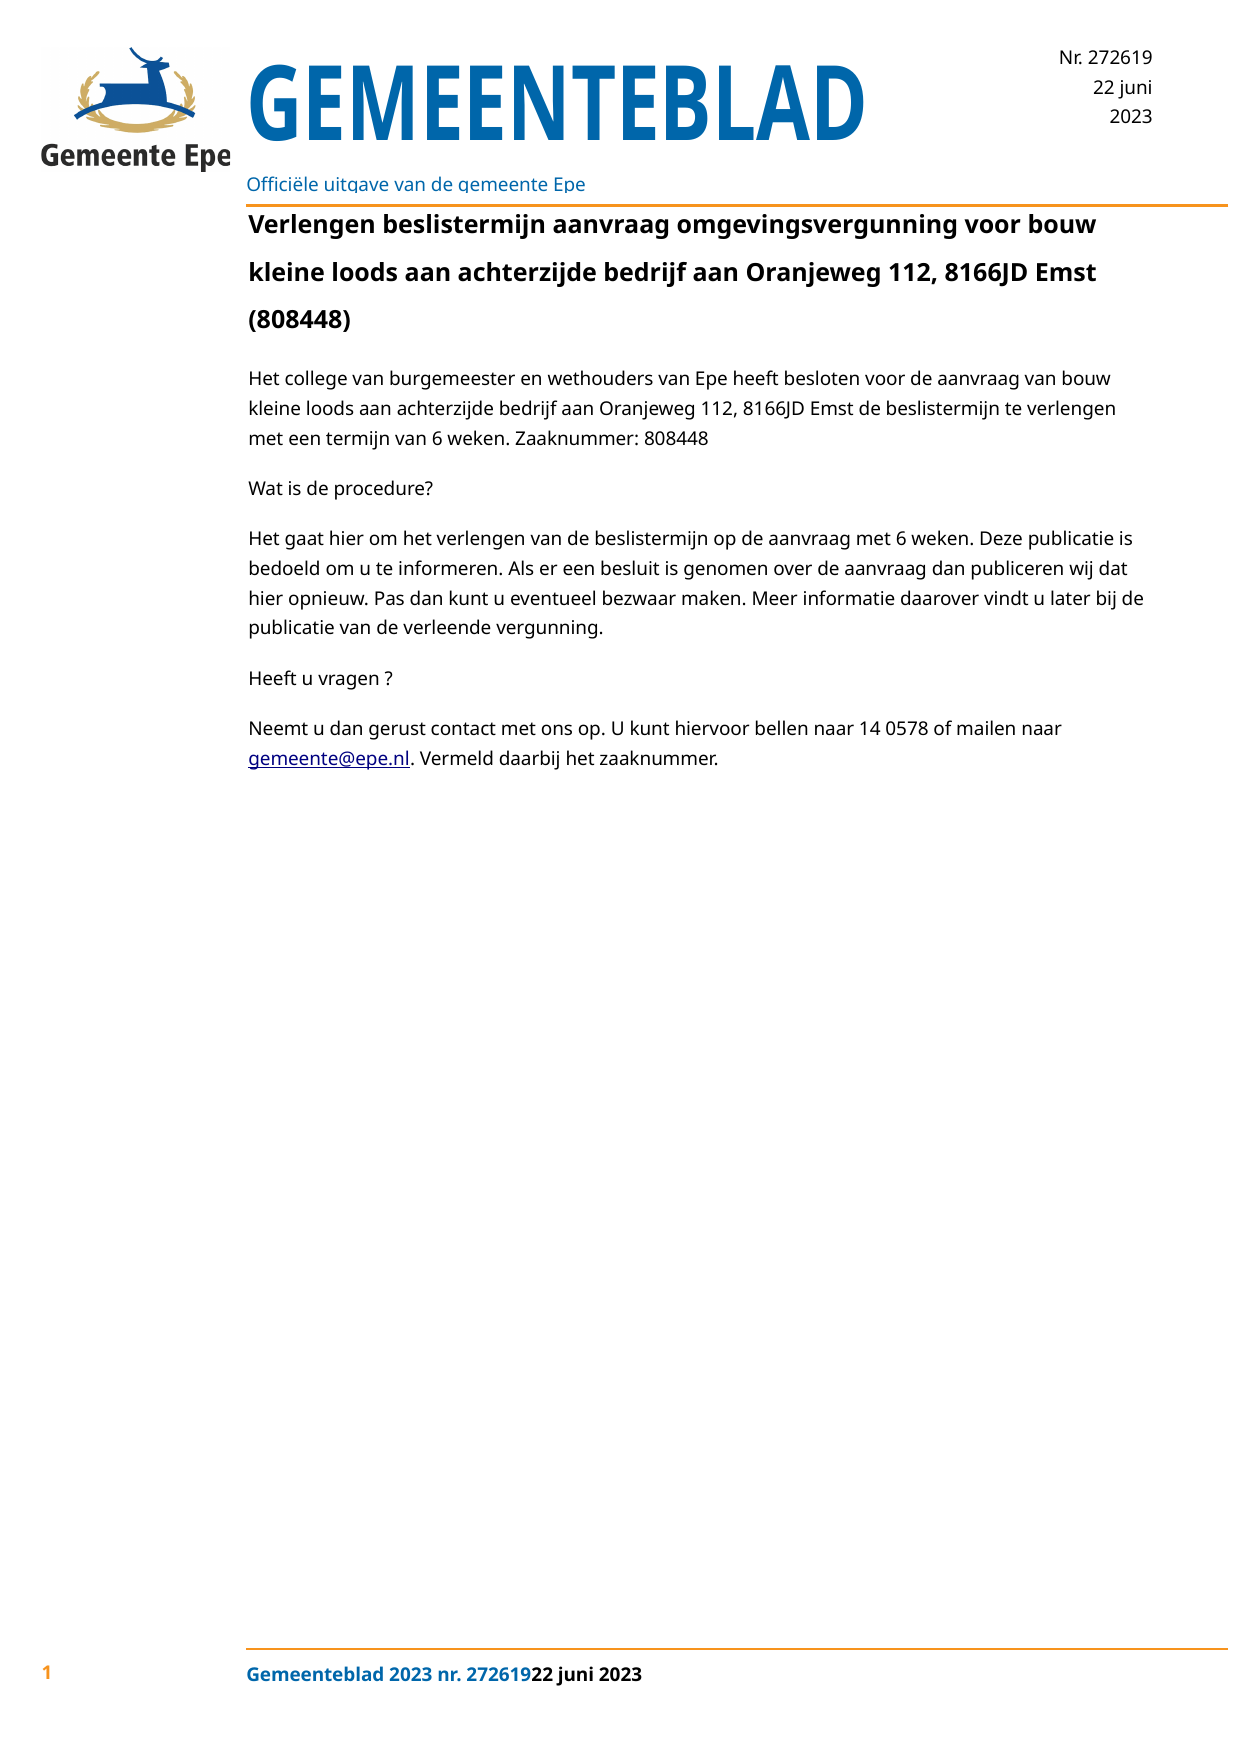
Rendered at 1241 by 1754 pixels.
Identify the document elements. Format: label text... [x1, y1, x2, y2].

text Wat is de procedure? [248, 475, 1152, 501]
text Neemt u dan gerust contact met ons op. U kunt hiervoor bellen naar 14 0578 of mailen naar gemeente@epe.nl. Vermeld daarbij het zaaknummer. [248, 715, 1152, 770]
text Heeft u vragen ? [248, 665, 1152, 690]
text Het gaat hier om het verlengen van de beslistermijn op de aanvraag met 6 weken. Deze publicatie is bedoeld om u te informeren. Als er een besluit is genomen over de aanvraag dan publiceren wij dat hier opnieuw. Pas dan kunt u eventueel bezwaar maken. Meer informatie daarover vindt u later bij de publicatie van de verleende vergunning. [248, 526, 1152, 640]
text Verlengen beslistermijn aanvraag omgevingsvergunning voor bouw kleine loods aan achterzijde bedrijf aan Oranjeweg 112, 8166JD Emst (808448) [248, 207, 1152, 336]
text Het college van burgemeester en wethouders van Epe heeft besloten voor de aanvraag van bouw kleine loods aan achterzijde bedrijf aan Oranjeweg 112, 8166JD Emst de beslistermijn te verlengen met een termijn van 6 weken. Zaaknummer: 808448 [248, 366, 1152, 450]
picture [41, 47, 231, 172]
